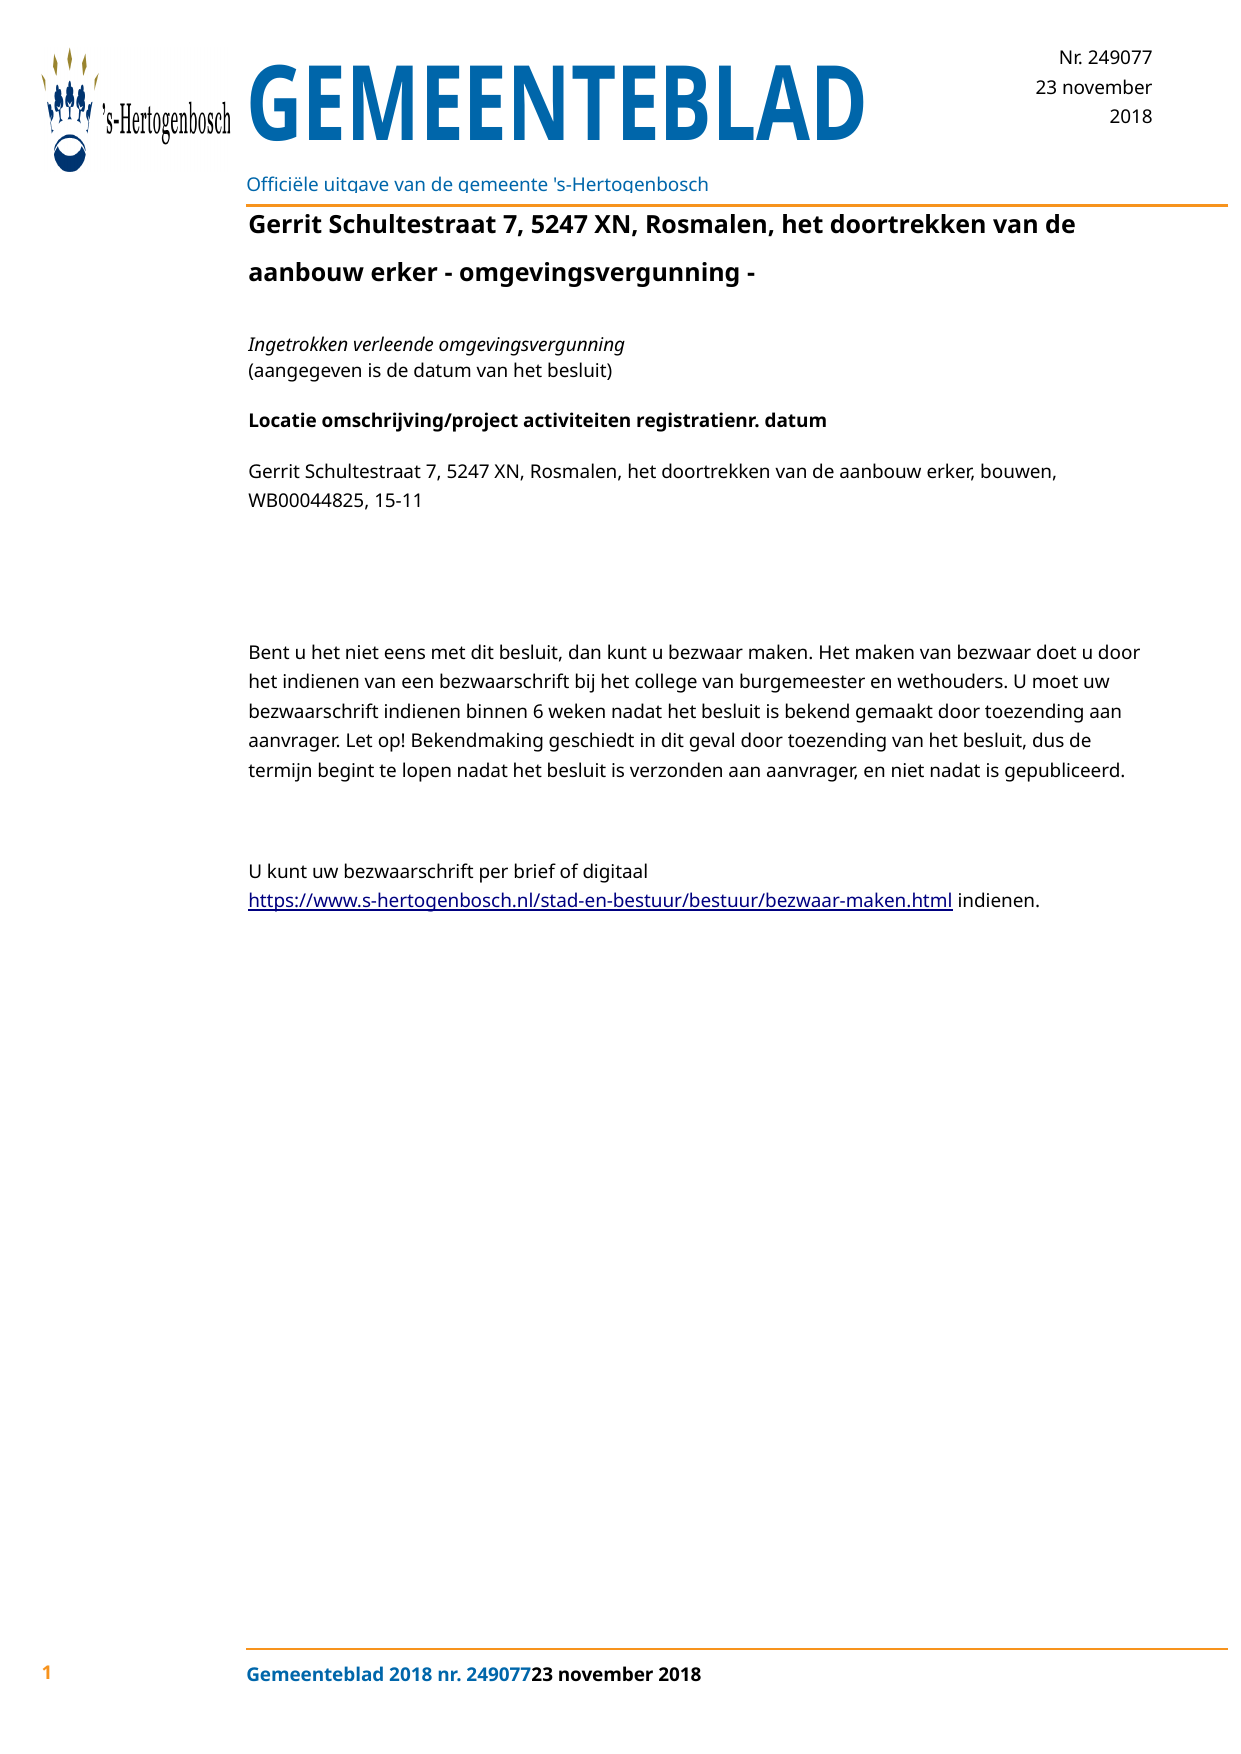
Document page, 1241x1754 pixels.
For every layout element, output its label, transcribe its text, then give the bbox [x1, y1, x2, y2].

text Bent u het niet eens met dit besluit, dan kunt u bezwaar maken. Het maken van bezwaar doet u door het indienen van een bezwaarschrift bij het college van burgemeester en wethouders. U moet uw bezwaarschrift indienen binnen 6 weken nadat het besluit is bekend gemaakt door toezending aan aanvrager. Let op! Bekendmaking geschiedt in dit geval door toezending van het besluit, dus de termijn begint te lopen nadat het besluit is verzonden aan aanvrager, en niet nadat is gepubliceerd. [248, 639, 1152, 783]
text U kunt uw bezwaarschrift per brief of digitaal https://www.s-hertogenbosch.nl/stad-en-bestuur/bestuur/bezwaar-maken.html indienen. [248, 858, 1152, 913]
text Gerrit Schultestraat 7, 5247 XN, Rosmalen, het doortrekken van de aanbouw erker - omgevingsvergunning - [248, 207, 1152, 288]
picture [41, 47, 231, 172]
text Locatie omschrijving/project activiteiten registratienr. datum [248, 408, 1152, 433]
text (aangegeven is de datum van het besluit) [248, 357, 1152, 383]
text Ingetrokken verleende omgevingsvergunning [248, 331, 1152, 357]
text Gerrit Schultestraat 7, 5247 XN, Rosmalen, het doortrekken van de aanbouw erker, bouwen, WB00044825, 15-11 [248, 458, 1152, 513]
